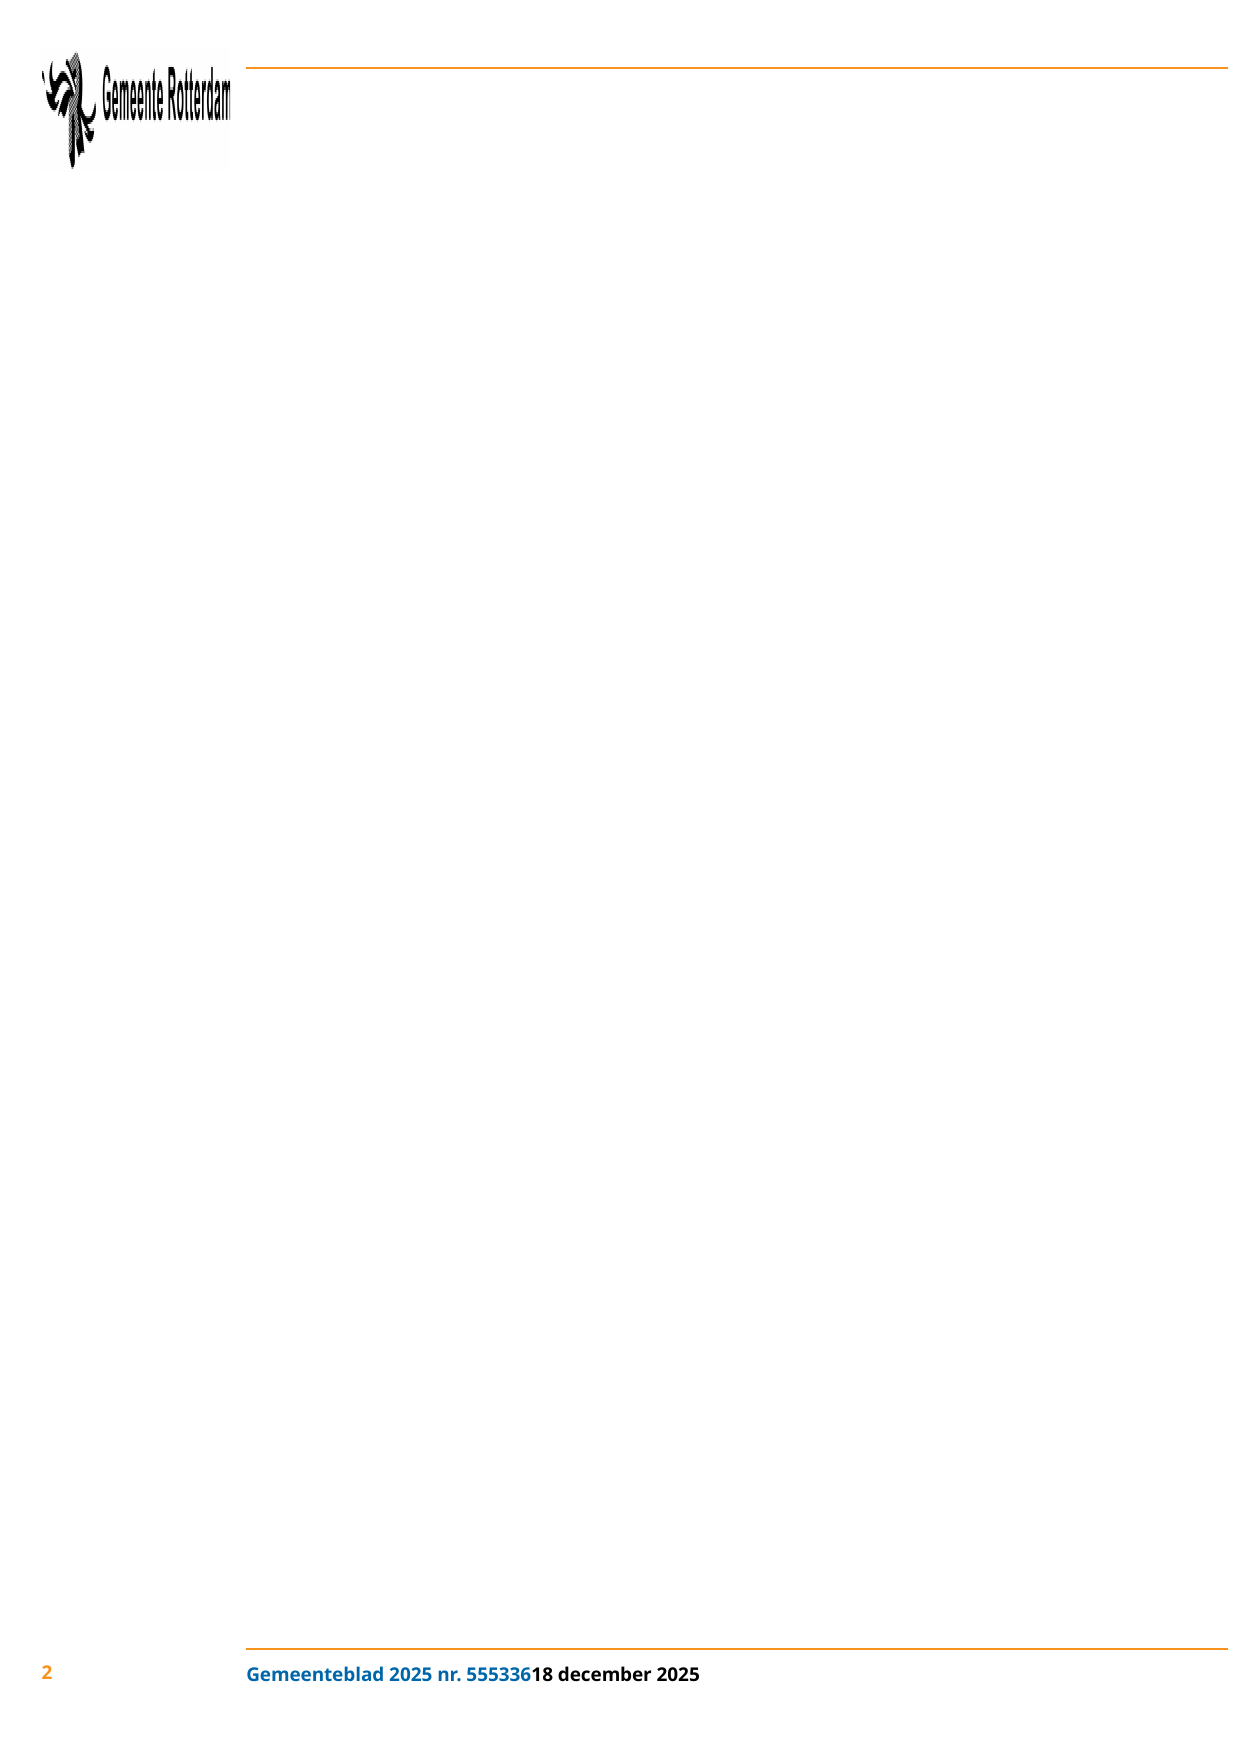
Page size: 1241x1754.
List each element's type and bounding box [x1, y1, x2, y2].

picture [41, 47, 231, 172]
